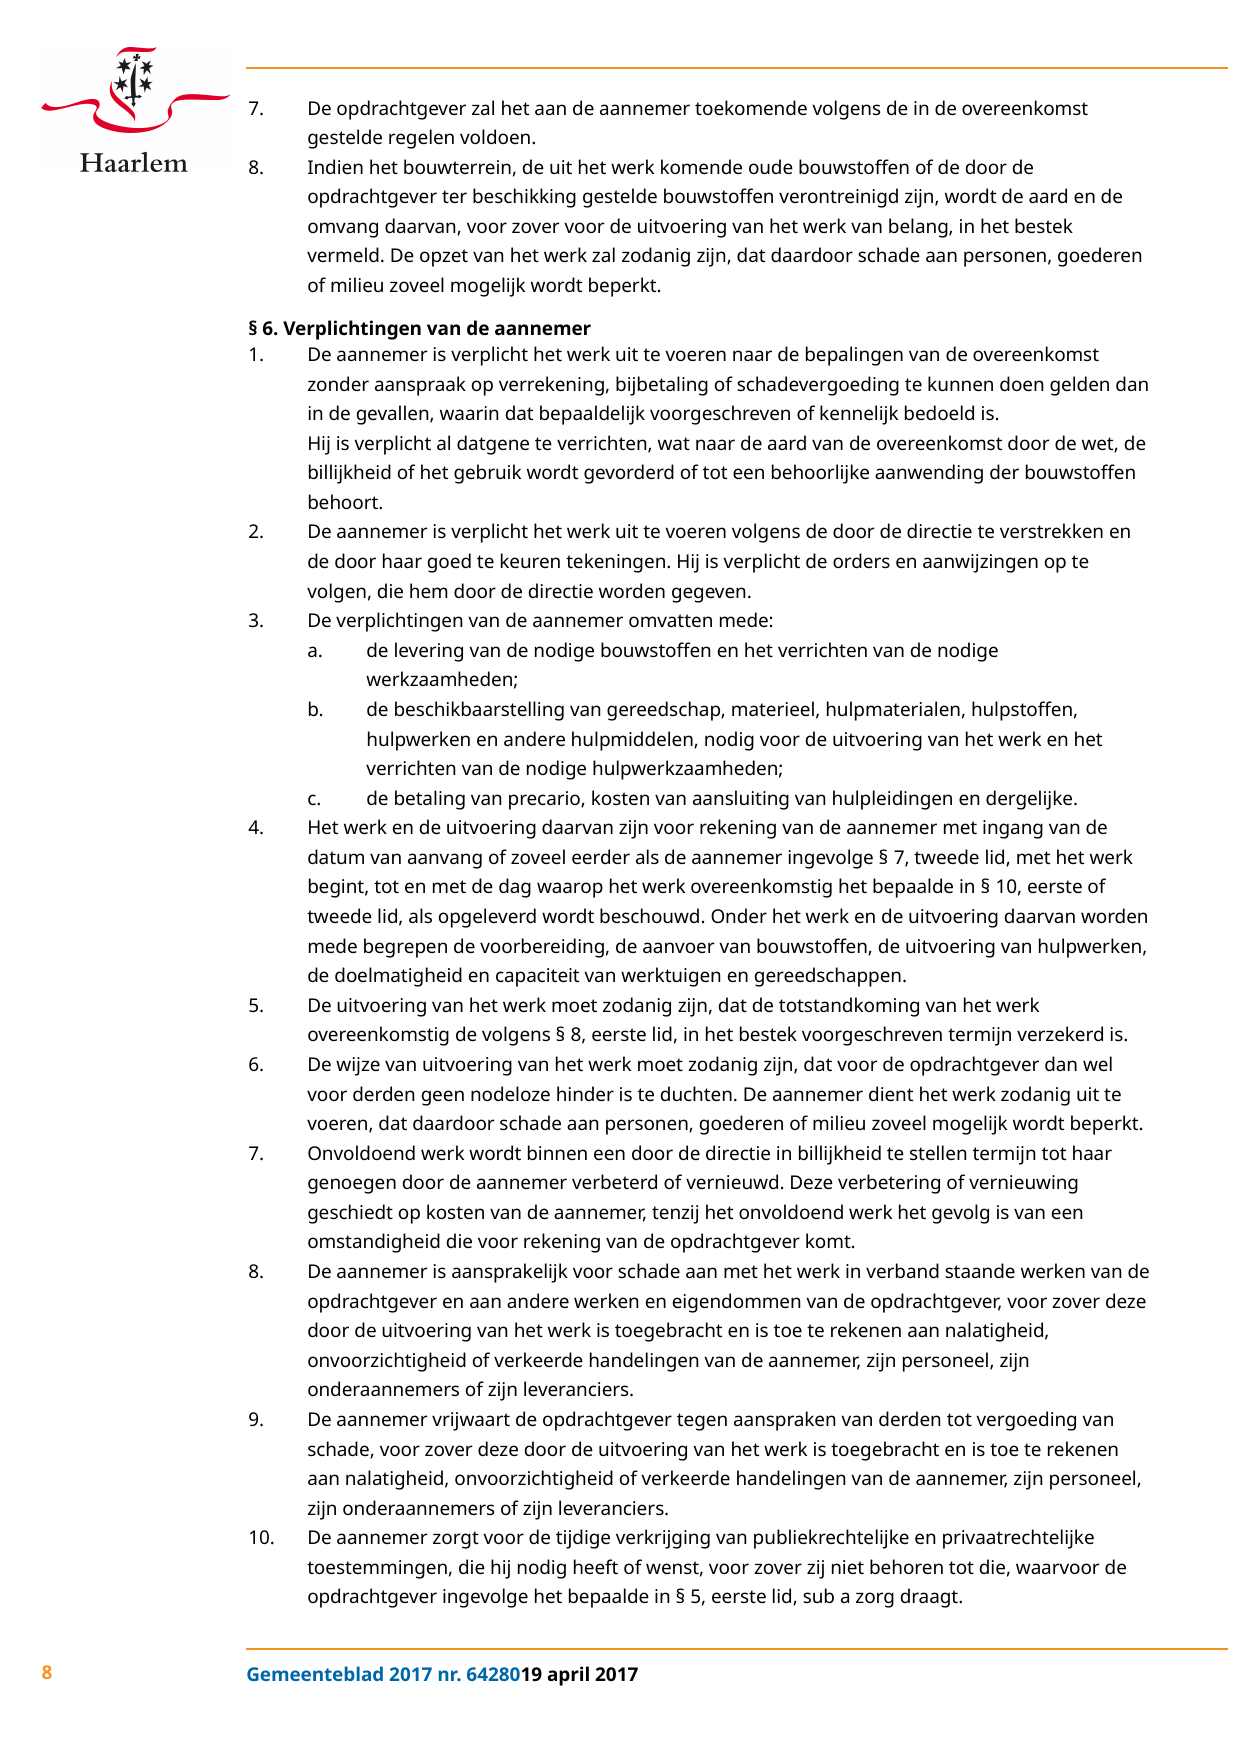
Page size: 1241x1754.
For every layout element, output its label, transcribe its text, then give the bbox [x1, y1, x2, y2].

list De wijze van uitvoering van het werk moet zodanig zijn, dat voor de opdrachtgever dan wel voor derden geen nodeloze hinder is te duchten. De aannemer dient het werk zodanig uit te voeren, dat daardoor schade aan personen, goederen of milieu zoveel mogelijk wordt beperkt. [248, 1051, 1152, 1136]
list de levering van de nodige bouwstoffen en het verrichten van de nodige werkzaamheden; [307, 637, 1152, 692]
text § 6. Verplichtingen van de aannemer [248, 315, 1152, 341]
list de betaling van precario, kosten van aansluiting van hulpleidingen en dergelijke. [307, 785, 1152, 811]
list De aannemer is aansprakelijk voor schade aan met het werk in verband staande werken van de opdrachtgever en aan andere werken en eigendommen van de opdrachtgever, voor zover deze door de uitvoering van het werk is toegebracht en is toe te rekenen aan nalatigheid, onvoorzichtigheid of verkeerde handelingen van de aannemer, zijn personeel, zijn onderaannemers of zijn leveranciers. [248, 1258, 1152, 1402]
list Onvoldoend werk wordt binnen een door de directie in billijkheid te stellen termijn tot haar genoegen door de aannemer verbeterd of vernieuwd. Deze verbetering of vernieuwing geschiedt op kosten van de aannemer, tenzij het onvoldoend werk het gevolg is van een omstandigheid die voor rekening van de opdrachtgever komt. [248, 1140, 1152, 1254]
list Indien het bouwterrein, de uit het werk komende oude bouwstoffen of de door de opdrachtgever ter beschikking gestelde bouwstoffen verontreinigd zijn, wordt de aard en de omvang daarvan, voor zover voor de uitvoering van het werk van belang, in het bestek vermeld. De opzet van het werk zal zodanig zijn, dat daardoor schade aan personen, goederen of milieu zoveel mogelijk wordt beperkt. [248, 154, 1152, 298]
list De aannemer zorgt voor de tijdige verkrijging van publiekrechtelijke en privaatrechtelijke toestemmingen, die hij nodig heeft of wenst, voor zover zij niet behoren tot die, waarvoor de opdrachtgever ingevolge het bepaalde in § 5, eerste lid, sub a zorg draagt. [248, 1524, 1152, 1609]
list De uitvoering van het werk moet zodanig zijn, dat de totstandkoming van het werk overeenkomstig de volgens § 8, eerste lid, in het bestek voorgeschreven termijn verzekerd is. [248, 992, 1152, 1047]
list De aannemer is verplicht het werk uit te voeren naar de bepalingen van de overeenkomst zonder aanspraak op verrekening, bijbetaling of schadevergoeding te kunnen doen gelden dan in de gevallen, waarin dat bepaaldelijk voorgeschreven of kennelijk bedoeld is. [248, 341, 1152, 426]
list de beschikbaarstelling van gereedschap, materieel, hulpmaterialen, hulpstoffen, hulpwerken en andere hulpmiddelen, nodig voor de uitvoering van het werk en het verrichten van de nodige hulpwerkzaamheden; [307, 696, 1152, 781]
picture [41, 47, 231, 172]
list De opdrachtgever zal het aan de aannemer toekomende volgens de in de overeenkomst gestelde regelen voldoen. [248, 95, 1152, 150]
list De verplichtingen van de aannemer omvatten mede: [248, 607, 1152, 633]
list De aannemer is verplicht het werk uit te voeren volgens de door de directie te verstrekken en de door haar goed te keuren tekeningen. Hij is verplicht de orders en aanwijzingen op te volgen, die hem door de directie worden gegeven. [248, 519, 1152, 603]
list Het werk en de uitvoering daarvan zijn voor rekening van de aannemer met ingang van de datum van aanvang of zoveel eerder als de aannemer ingevolge § 7, tweede lid, met het werk begint, tot en met de dag waarop het werk overeenkomstig het bepaalde in § 10, eerste of tweede lid, als opgeleverd wordt beschouwd. Onder het werk en de uitvoering daarvan worden mede begrepen de voorbereiding, de aanvoer van bouwstoffen, de uitvoering van hulpwerken, de doelmatigheid en capaciteit van werktuigen en gereedschappen. [248, 814, 1152, 988]
list De aannemer vrijwaart de opdrachtgever tegen aanspraken van derden tot vergoeding van schade, voor zover deze door de uitvoering van het werk is toegebracht en is toe te rekenen aan nalatigheid, onvoorzichtigheid of verkeerde handelingen van de aannemer, zijn personeel, zijn onderaannemers of zijn leveranciers. [248, 1406, 1152, 1521]
list Hij is verplicht al datgene te verrichten, wat naar de aard van de overeenkomst door de wet, de billijkheid of het gebruik wordt gevorderd of tot een behoorlijke aanwending der bouwstoffen behoort. [248, 430, 1152, 515]
